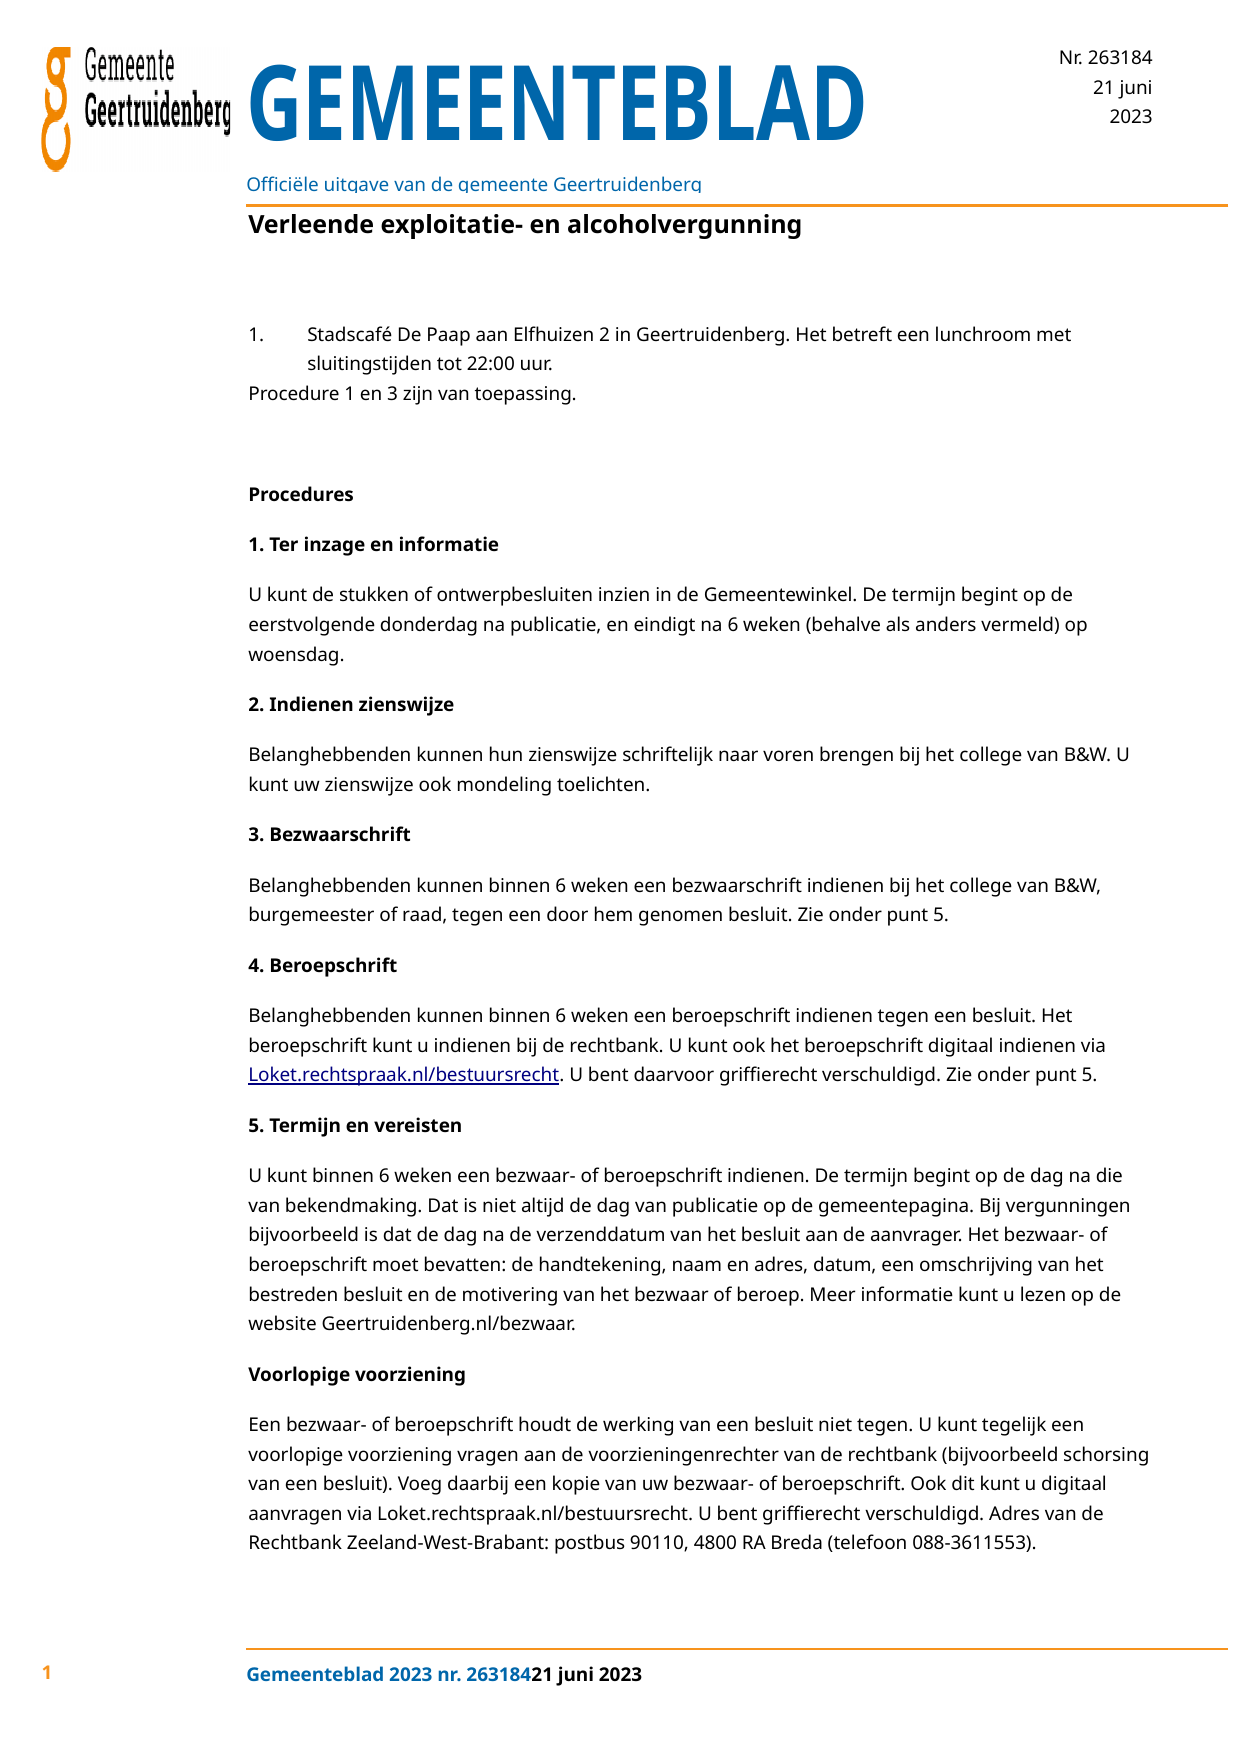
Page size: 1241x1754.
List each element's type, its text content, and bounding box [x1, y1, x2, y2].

list Stadscafé De Paap aan Elfhuizen 2 in Geertruidenberg. Het betreft een lunchroom met sluitingstijden tot 22:00 uur. [248, 321, 1152, 376]
text Belanghebbenden kunnen binnen 6 weken een beroepschrift indienen tegen een besluit. Het beroepschrift kunt u indienen bij de rechtbank. U kunt ook het beroepschrift digitaal indienen via Loket.rechtspraak.nl/bestuursrecht. U bent daarvoor griffierecht verschuldigd. Zie onder punt 5. [248, 1002, 1152, 1087]
text Belanghebbenden kunnen hun zienswijze schriftelijk naar voren brengen bij het college van B&W. U kunt uw zienswijze ook mondeling toelichten. [248, 742, 1152, 797]
text 5. Termijn en vereisten [248, 1112, 1152, 1138]
text Belanghebbenden kunnen binnen 6 weken een bezwaarschrift indienen bij het college van B&W, burgemeester of raad, tegen een door hem genomen besluit. Zie onder punt 5. [248, 872, 1152, 927]
picture [41, 47, 231, 172]
text Een bezwaar- of beroepschrift houdt de werking van een besluit niet tegen. U kunt tegelijk een voorlopige voorziening vragen aan de voorzieningenrechter van de rechtbank (bijvoorbeeld schorsing van een besluit). Voeg daarbij een kopie van uw bezwaar- of beroepschrift. Ook dit kunt u digitaal aanvragen via Loket.rechtspraak.nl/bestuursrecht. U bent griffierecht verschuldigd. Adres van de Rechtbank Zeeland-West-Brabant: postbus 90110, 4800 RA Breda (telefoon 088-3611553). [248, 1411, 1152, 1555]
text U kunt binnen 6 weken een bezwaar- of beroepschrift indienen. De termijn begint op de dag na die van bekendmaking. Dat is niet altijd de dag van publicatie op de gemeentepagina. Bij vergunningen bijvoorbeeld is dat de dag na de verzenddatum van het besluit aan de aanvrager. Het bezwaar- of beroepschrift moet bevatten: de handtekening, naam en adres, datum, een omschrijving van het bestreden besluit en de motivering van het bezwaar of beroep. Meer informatie kunt u lezen op de website Geertruidenberg.nl/bezwaar. [248, 1162, 1152, 1336]
text Procedures [248, 481, 1152, 506]
text Verleende exploitatie- en alcoholvergunning [248, 207, 1152, 241]
text Voorlopige voorziening [248, 1361, 1152, 1386]
text Procedure 1 en 3 zijn van toepassing. [248, 380, 1152, 406]
text 4. Beroepschrift [248, 952, 1152, 978]
text 2. Indienen zienswijze [248, 691, 1152, 717]
text 1. Ter inzage en informatie [248, 531, 1152, 557]
text U kunt de stukken of ontwerpbesluiten inzien in de Gemeentewinkel. De termijn begint op de eerstvolgende donderdag na publicatie, en eindigt na 6 weken (behalve als anders vermeld) op woensdag. [248, 582, 1152, 666]
text 3. Bezwaarschrift [248, 822, 1152, 847]
